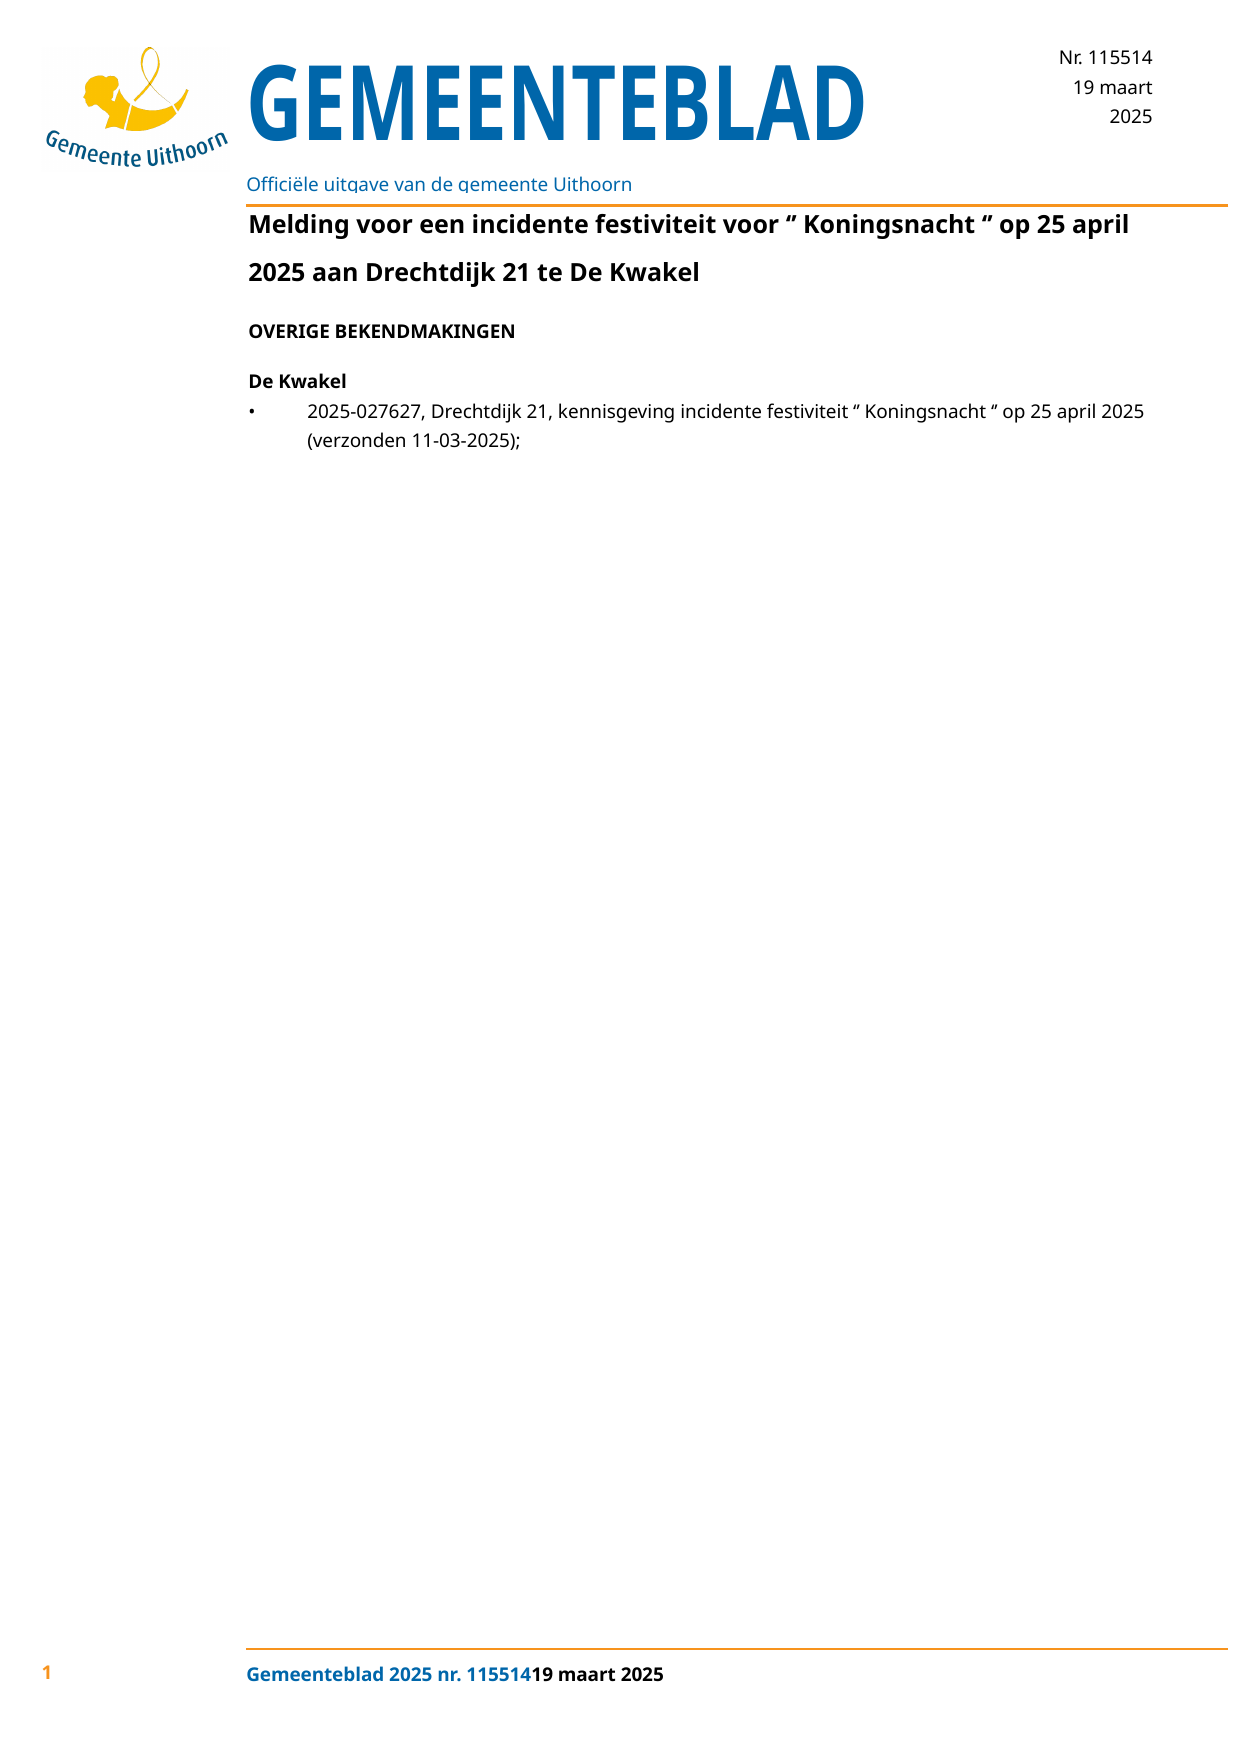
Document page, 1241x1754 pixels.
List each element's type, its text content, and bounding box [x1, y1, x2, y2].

text De Kwakel [248, 368, 1152, 394]
list 2025-027627, Drechtdijk 21, kennisgeving incidente festiviteit ‘’ Koningsnacht ‘’ op 25 april 2025 (verzonden 11-03-2025); [248, 398, 1152, 453]
text OVERIGE BEKENDMAKINGEN [248, 318, 1152, 344]
picture [41, 47, 231, 172]
text Melding voor een incidente festiviteit voor ‘’ Koningsnacht ‘’ op 25 april 2025 aan Drechtdijk 21 te De Kwakel [248, 207, 1152, 288]
